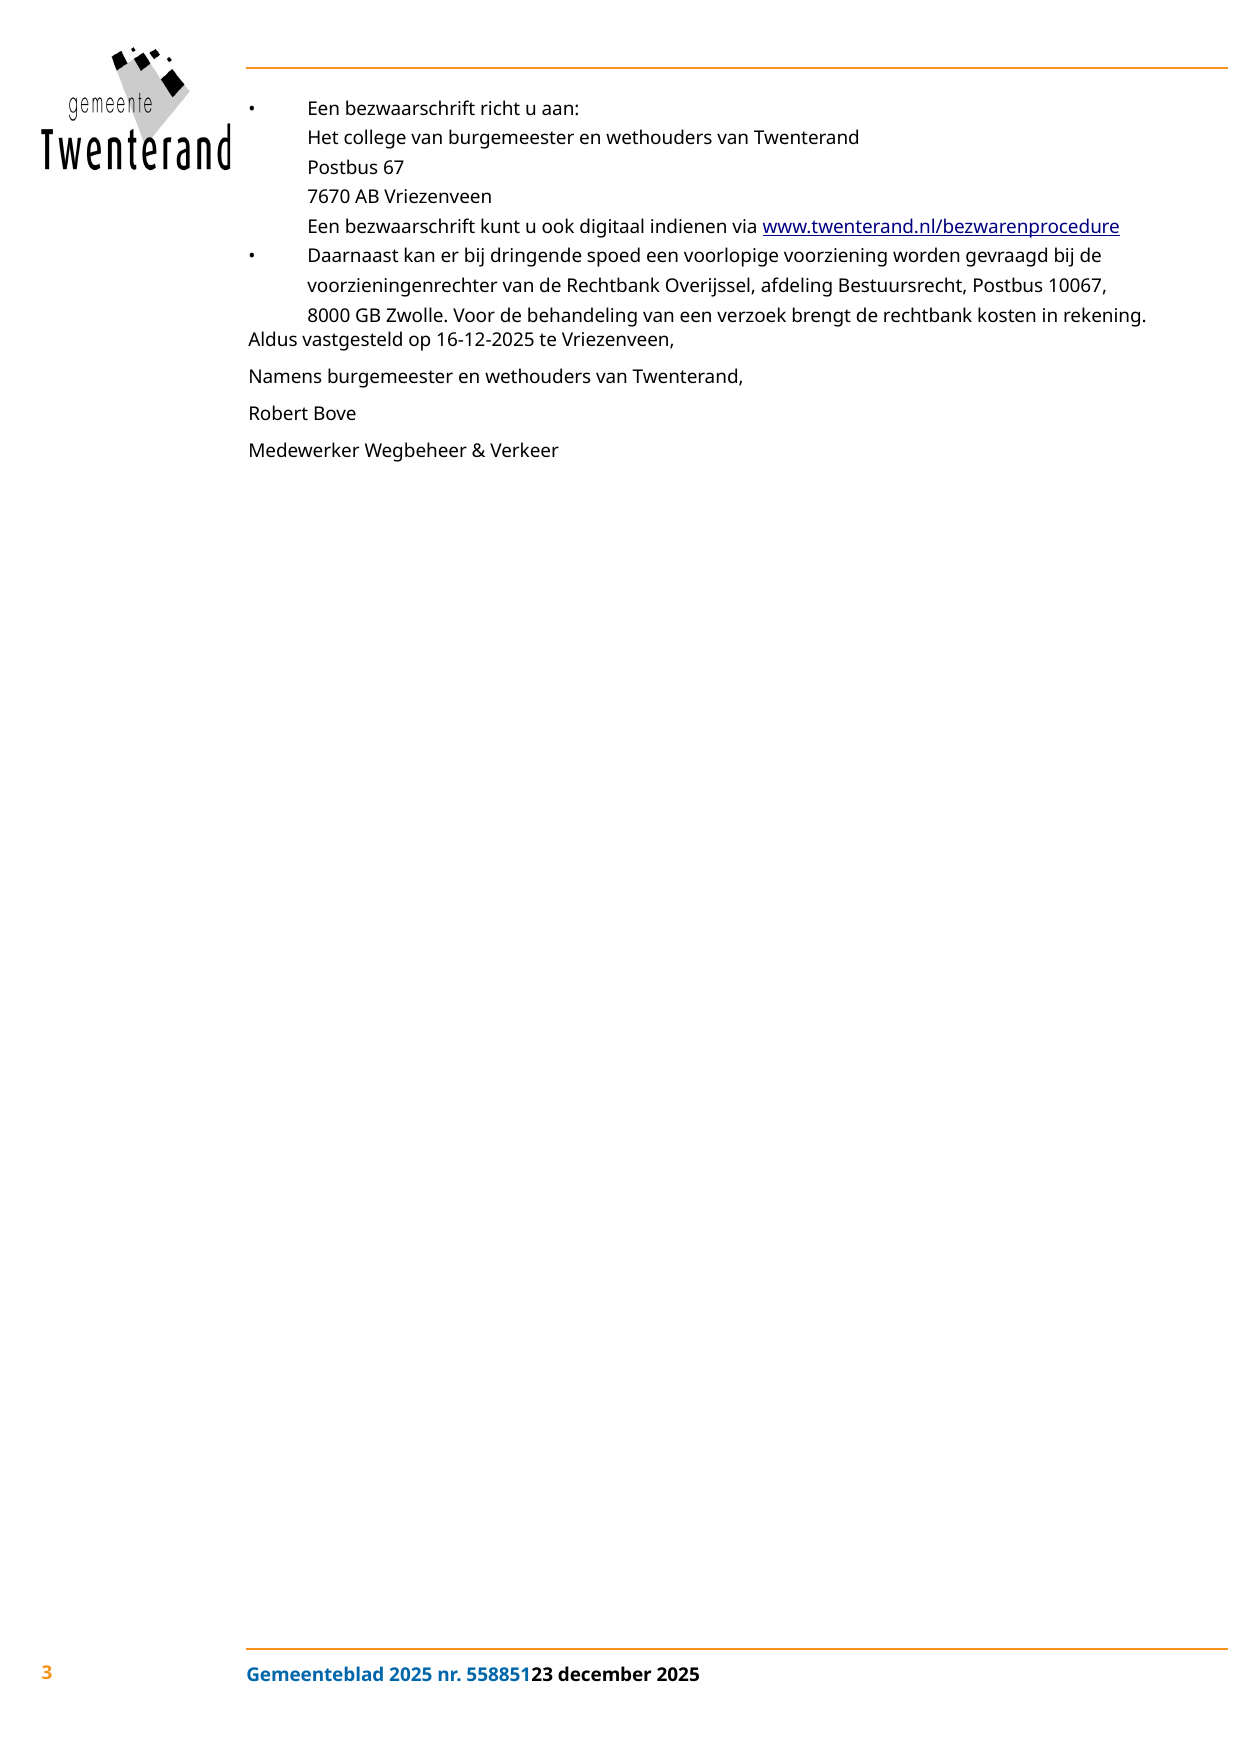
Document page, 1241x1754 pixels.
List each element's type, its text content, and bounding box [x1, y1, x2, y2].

text Namens burgemeester en wethouders van Twenterand, [248, 368, 1152, 388]
list 7670 AB Vriezenveen [248, 183, 1152, 209]
list Daarnaast kan er bij dringende spoed een voorlopige voorziening worden gevraagd bij de voorzieningenrechter van de Rechtbank Overijssel, afdeling Bestuursrecht, Postbus 10067, 8000 GB Zwolle. Voor de behandeling van een verzoek brengt de rechtbank kosten in rekening. [248, 243, 1152, 328]
text Medewerker Wegbeheer & Verkeer [248, 442, 1152, 462]
list Een bezwaarschrift kunt u ook digitaal indienen via www.twenterand.nl/bezwarenprocedure [248, 213, 1152, 239]
list Postbus 67 [248, 154, 1152, 180]
picture [41, 47, 231, 172]
list Het college van burgemeester en wethouders van Twenterand [248, 124, 1152, 150]
text Robert Bove [248, 405, 1152, 425]
text Aldus vastgesteld op 16-12-2025 te Vriezenveen, [248, 331, 1152, 351]
list Een bezwaarschrift richt u aan: [248, 95, 1152, 121]
